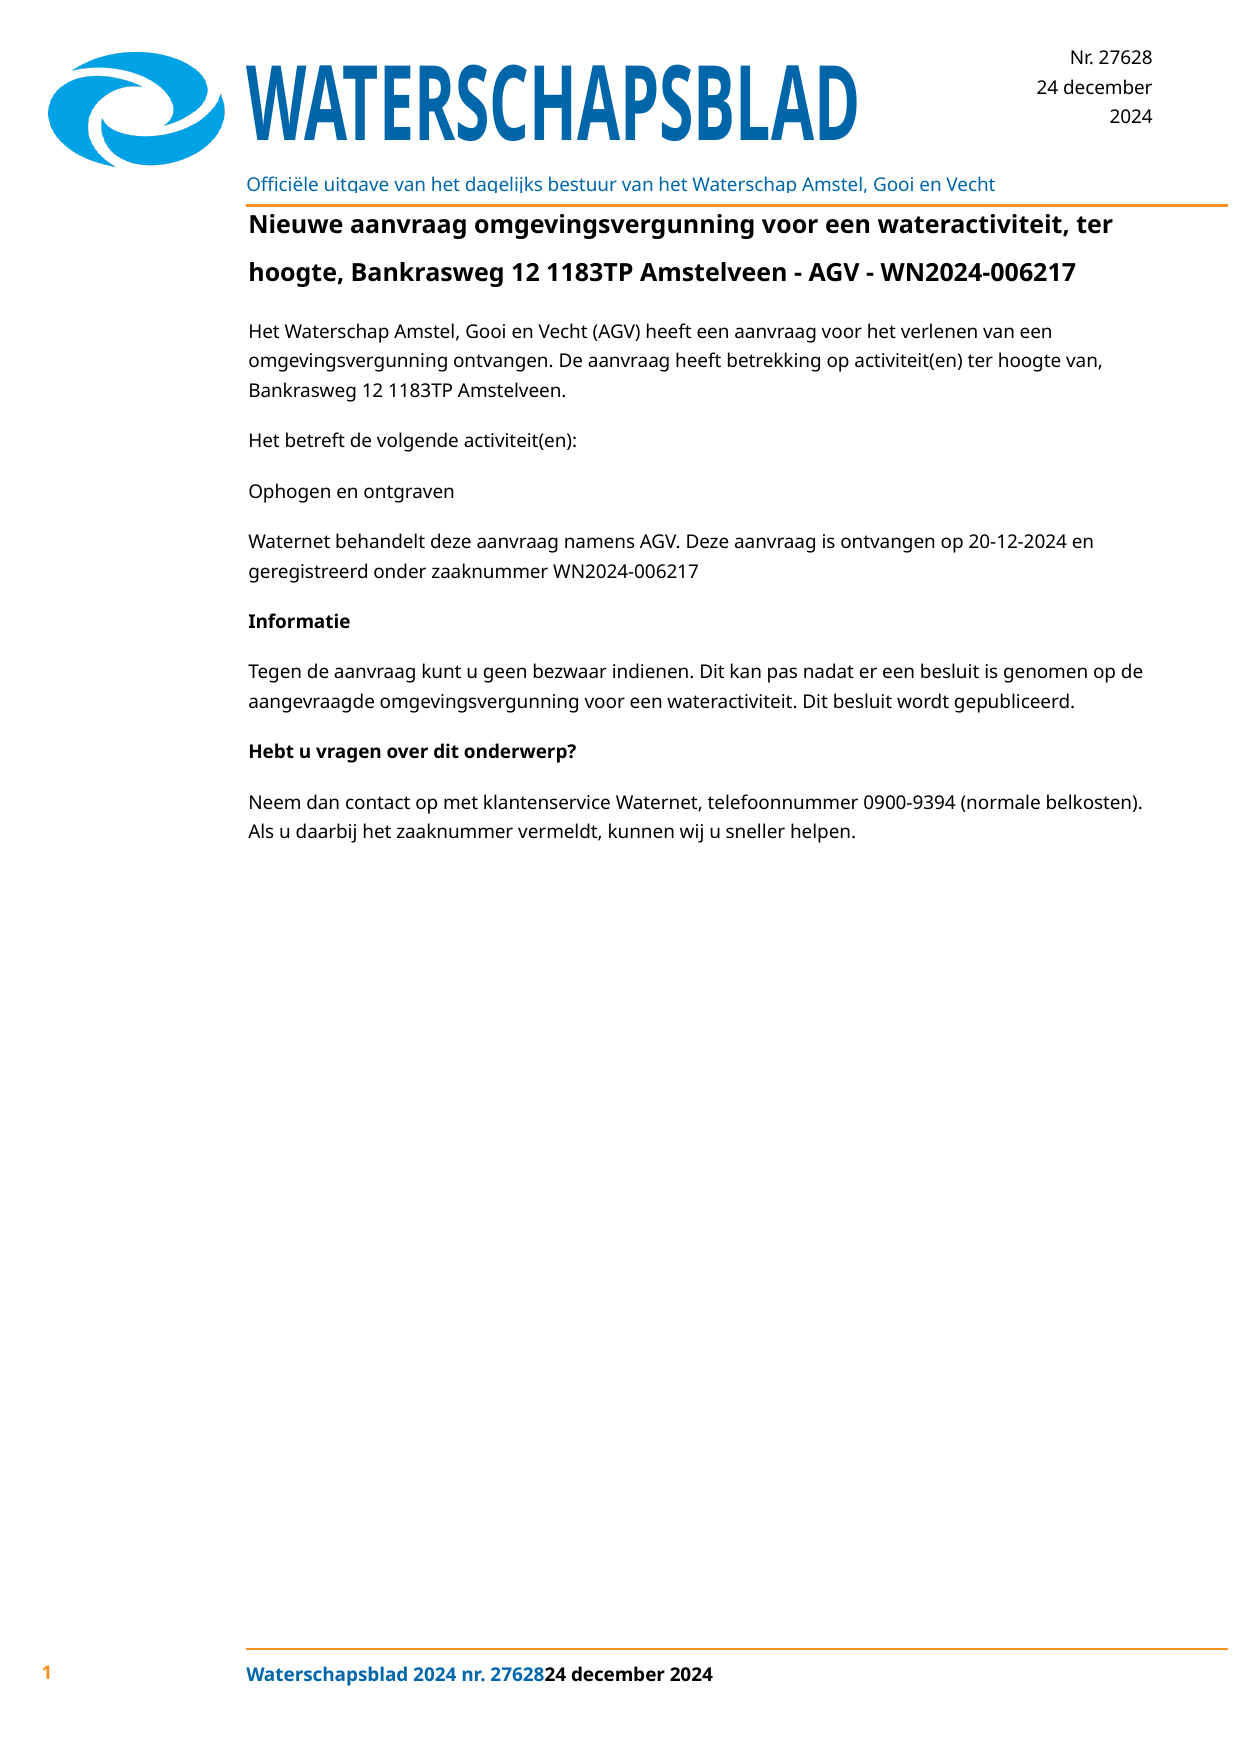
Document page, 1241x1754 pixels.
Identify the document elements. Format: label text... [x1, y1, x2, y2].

text Waternet behandelt deze aanvraag namens AGV. Deze aanvraag is ontvangen op 20-12-2024 en geregistreerd onder zaaknummer WN2024-006217 [248, 528, 1152, 584]
text Ophogen en ontgraven [248, 478, 1152, 504]
text Nieuwe aanvraag omgevingsvergunning voor een wateractiviteit, ter hoogte, Bankrasweg 12 1183TP Amstelveen - AGV - WN2024-006217 [248, 207, 1152, 288]
text Het betreft de volgende activiteit(en): [248, 427, 1152, 453]
text Neem dan contact op met klantenservice Waternet, telefoonnummer 0900-9394 (normale belkosten). Als u daarbij het zaaknummer vermeldt, kunnen wij u sneller helpen. [248, 789, 1152, 844]
text Tegen de aanvraag kunt u geen bezwaar indienen. Dit kan pas nadat er een besluit is genomen op de aangevraagde omgevingsvergunning voor een wateractiviteit. Dit besluit wordt gepubliceerd. [248, 659, 1152, 714]
text Hebt u vragen over dit onderwerp? [248, 739, 1152, 764]
text Het Waterschap Amstel, Gooi en Vecht (AGV) heeft een aanvraag voor het verlenen van een omgevingsvergunning ontvangen. De aanvraag heeft betrekking op activiteit(en) ter hoogte van, Bankrasweg 12 1183TP Amstelveen. [248, 318, 1152, 403]
text Informatie [248, 608, 1152, 634]
picture [41, 47, 231, 172]
